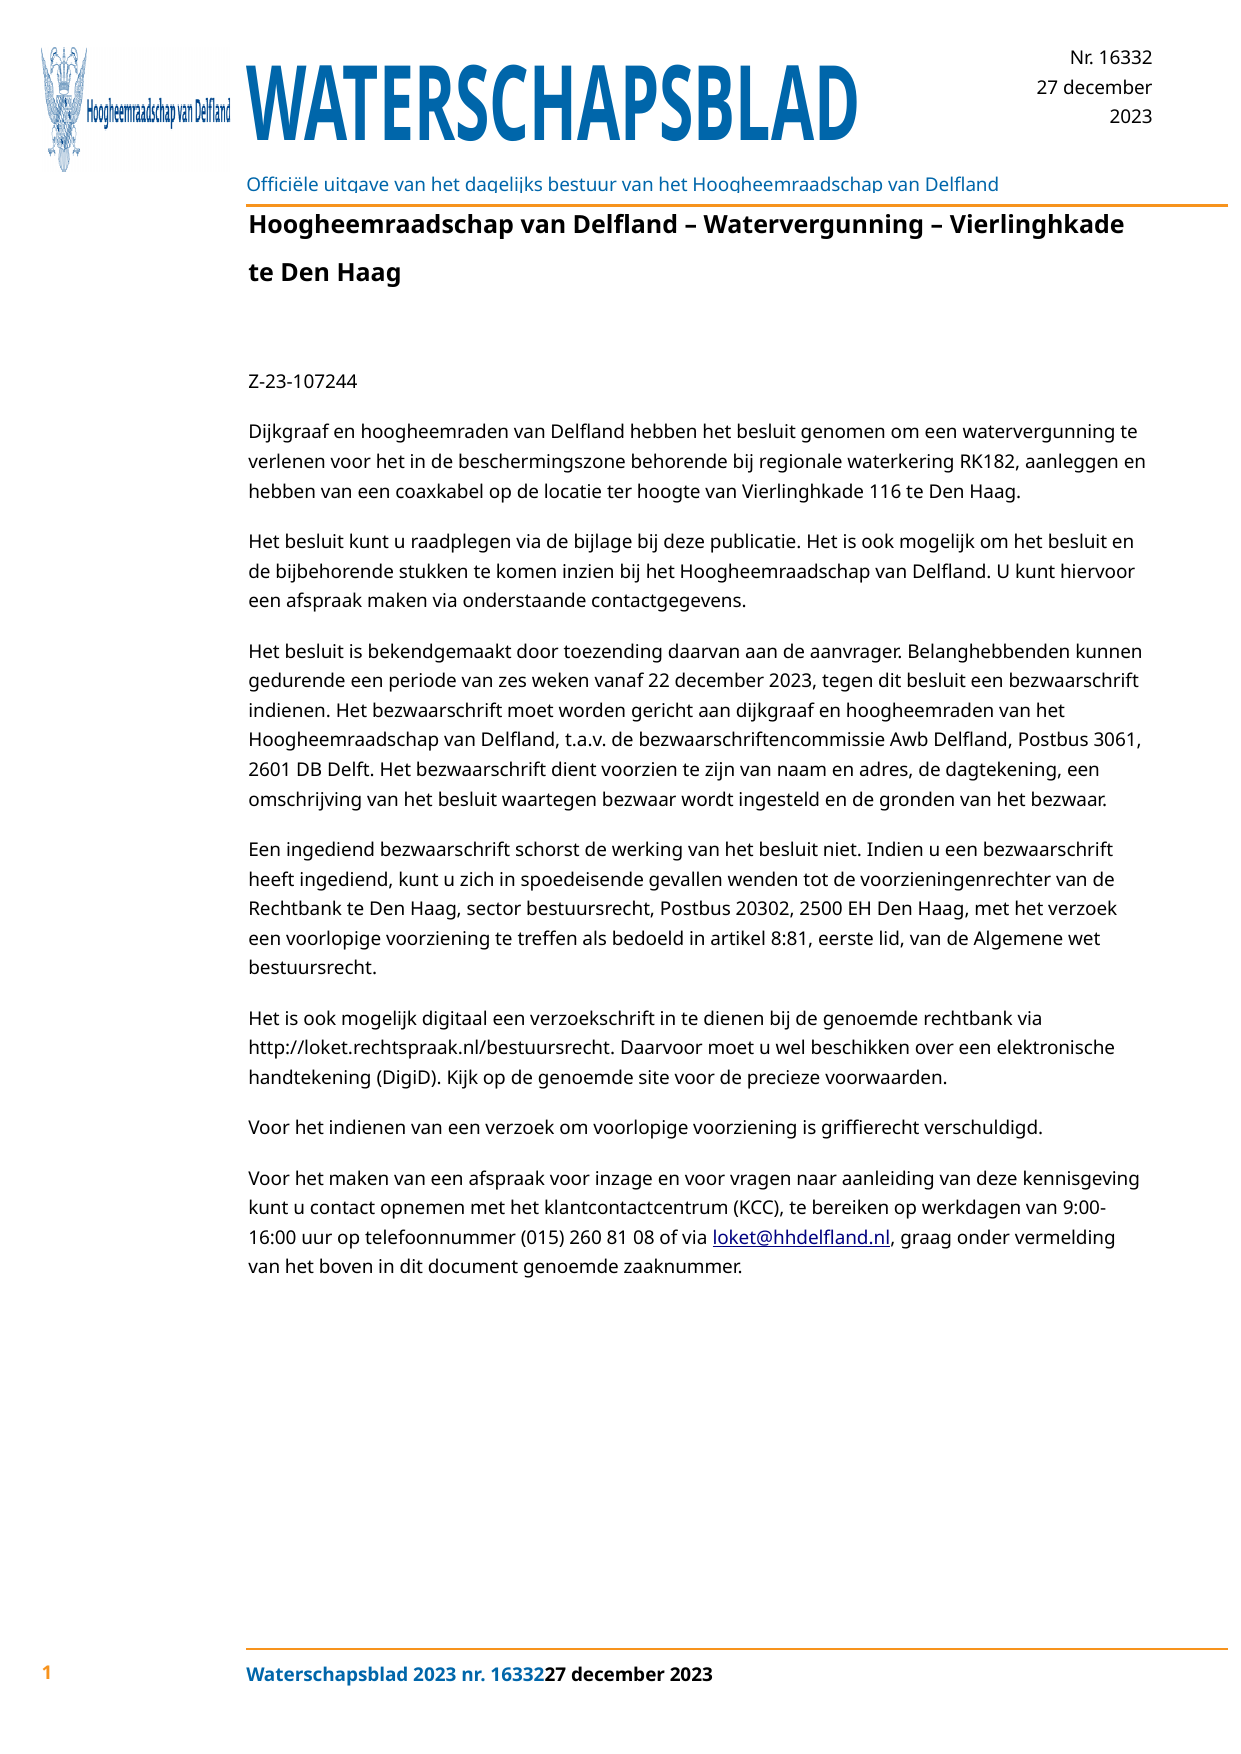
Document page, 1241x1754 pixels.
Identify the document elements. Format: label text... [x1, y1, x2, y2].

text Voor het maken van een afspraak voor inzage en voor vragen naar aanleiding van deze kennisgeving kunt u contact opnemen met het klantcontactcentrum (KCC), te bereiken op werkdagen van 9:00-16:00 uur op telefoonnummer (015) 260 81 08 of via loket@hhdelfland.nl, graag onder vermelding van het boven in dit document genoemde zaaknummer. [248, 1165, 1152, 1279]
text Voor het indienen van een verzoek om voorlopige voorziening is griffierecht verschuldigd. [248, 1114, 1152, 1140]
text Z-23-107244 [248, 368, 1152, 394]
text Het besluit kunt u raadplegen via de bijlage bij deze publicatie. Het is ook mogelijk om het besluit en de bijbehorende stukken te komen inzien bij het Hoogheemraadschap van Delfland. U kunt hiervoor een afspraak maken via onderstaande contactgegevens. [248, 528, 1152, 613]
picture [41, 47, 231, 172]
text Hoogheemraadschap van Delfland – Watervergunning – Vierlinghkade te Den Haag [248, 207, 1152, 288]
text Het is ook mogelijk digitaal een verzoekschrift in te dienen bij de genoemde rechtbank via http://loket.rechtspraak.nl/bestuursrecht. Daarvoor moet u wel beschikken over een elektronische handtekening (DigiD). Kijk op de genoemde site voor de precieze voorwaarden. [248, 1005, 1152, 1090]
text Een ingediend bezwaarschrift schorst de werking van het besluit niet. Indien u een bezwaarschrift heeft ingediend, kunt u zich in spoedeisende gevallen wenden tot de voorzieningenrechter van de Rechtbank te Den Haag, sector bestuursrecht, Postbus 20302, 2500 EH Den Haag, met het verzoek een voorlopige voorziening te treffen als bedoeld in artikel 8:81, eerste lid, van de Algemene wet bestuursrecht. [248, 836, 1152, 980]
text Het besluit is bekendgemaakt door toezending daarvan aan de aanvrager. Belanghebbenden kunnen gedurende een periode van zes weken vanaf 22 december 2023, tegen dit besluit een bezwaarschrift indienen. Het bezwaarschrift moet worden gericht aan dijkgraaf en hoogheemraden van het Hoogheemraadschap van Delfland, t.a.v. de bezwaarschriftencommissie Awb Delfland, Postbus 3061, 2601 DB Delft. Het bezwaarschrift dient voorzien te zijn van naam en adres, de dagtekening, een omschrijving van het besluit waartegen bezwaar wordt ingesteld en de gronden van het bezwaar. [248, 638, 1152, 812]
text Dijkgraaf en hoogheemraden van Delfland hebben het besluit genomen om een watervergunning te verlenen voor het in de beschermingszone behorende bij regionale waterkering RK182, aanleggen en hebben van een coaxkabel op de locatie ter hoogte van Vierlinghkade 116 te Den Haag. [248, 419, 1152, 504]
